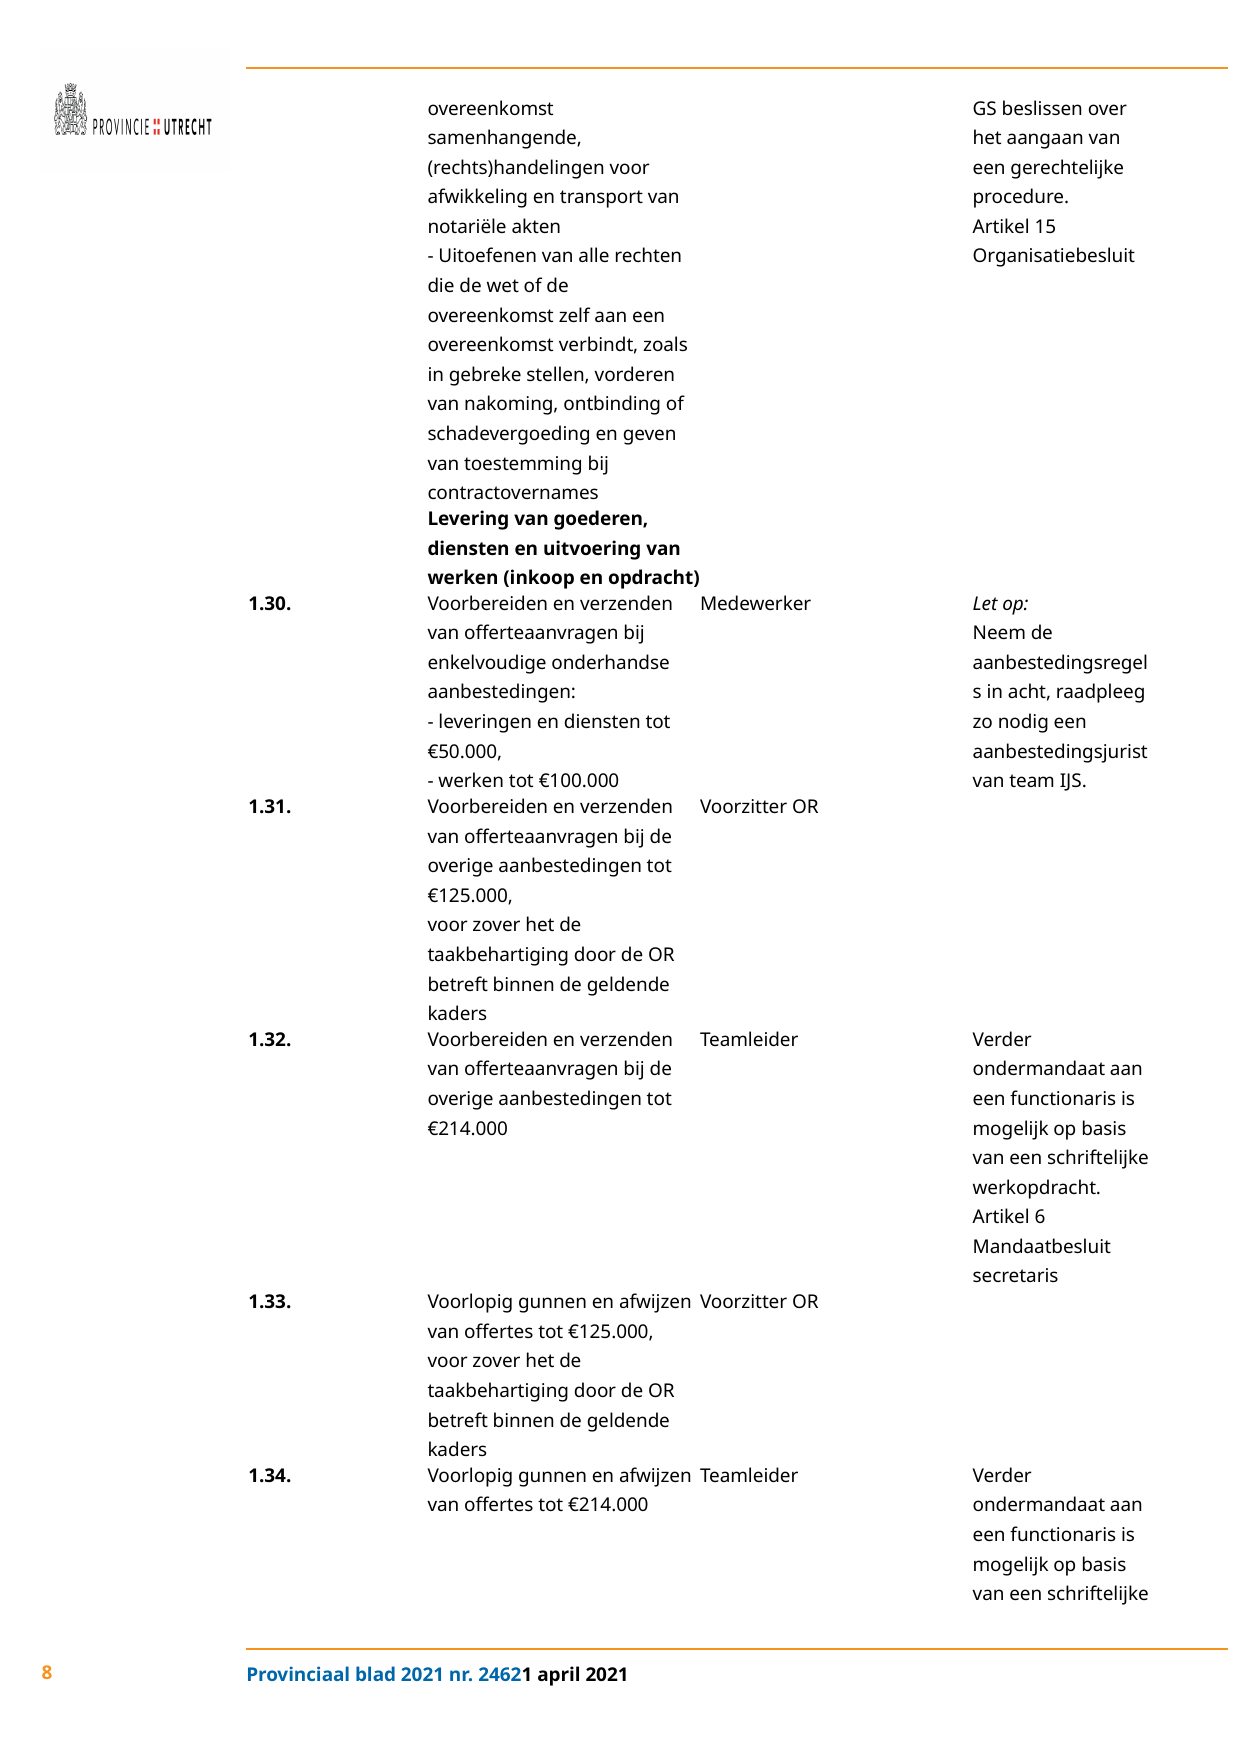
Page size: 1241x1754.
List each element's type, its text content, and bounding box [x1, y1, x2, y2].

table_cell Voorbereiden en verzenden van offerteaanvragen bij de overige aanbestedingen tot €125.000, voor zover het de taakbehartiging door de OR betreft binnen de geldende kaders [427, 793, 700, 1026]
table_cell 1.32. [248, 1026, 427, 1288]
table_cell Voorbereiden en verzenden van offerteaanvragen bij de overige aanbestedingen tot €214.000 [427, 1026, 700, 1288]
table_cell Teamleider [700, 1026, 972, 1288]
table_cell [973, 1289, 1152, 1462]
table_cell GS beslissen over het aangaan van een gerechtelijke procedure. Artikel 15 Organisatiebesluit [973, 95, 1152, 505]
table_cell [248, 95, 427, 505]
table_cell [248, 505, 427, 590]
table_cell Let op: Neem de aanbestedingsregels in acht, raadpleeg zo nodig een aanbestedingsjurist van team IJS. [973, 590, 1152, 793]
picture [41, 47, 231, 172]
table_cell 1.33. [248, 1289, 427, 1462]
table_cell [700, 95, 972, 505]
table_cell [700, 505, 972, 590]
table_cell 1.31. [248, 793, 427, 1026]
table_cell [973, 505, 1152, 590]
table_cell overeenkomst samenhangende, (rechts)handelingen voor afwikkeling en transport van notariële akten - Uitoefenen van alle rechten die de wet of de overeenkomst zelf aan een overeenkomst verbindt, zoals in gebreke stellen, vorderen van nakoming, ontbinding of schadevergoeding en geven van toestemming bij contractovernames [427, 95, 700, 505]
table_cell Medewerker [700, 590, 972, 793]
table_cell Voorzitter OR [700, 1289, 972, 1462]
table_cell Levering van goederen, diensten en uitvoering van werken (inkoop en opdracht) [427, 505, 700, 590]
table_cell Voorzitter OR [700, 793, 972, 1026]
table_cell 1.30. [248, 590, 427, 793]
table_cell Voorlopig gunnen en afwijzen van offertes tot €125.000, voor zover het de taakbehartiging door de OR betreft binnen de geldende kaders [427, 1289, 700, 1462]
table_cell Teamleider [700, 1462, 972, 1606]
table_cell 1.34. [248, 1462, 427, 1606]
table_cell Verder ondermandaat aan een functionaris is mogelijk op basis van een schriftelijke [973, 1462, 1152, 1606]
table_cell [973, 793, 1152, 1026]
table_cell Verder ondermandaat aan een functionaris is mogelijk op basis van een schriftelijke werkopdracht. Artikel 6 Mandaatbesluit secretaris [973, 1026, 1152, 1288]
table_cell Voorbereiden en verzenden van offerteaanvragen bij enkelvoudige onderhandse aanbestedingen: - leveringen en diensten tot €50.000, - werken tot €100.000 [427, 590, 700, 793]
table_cell Voorlopig gunnen en afwijzen van offertes tot €214.000 [427, 1462, 700, 1606]
